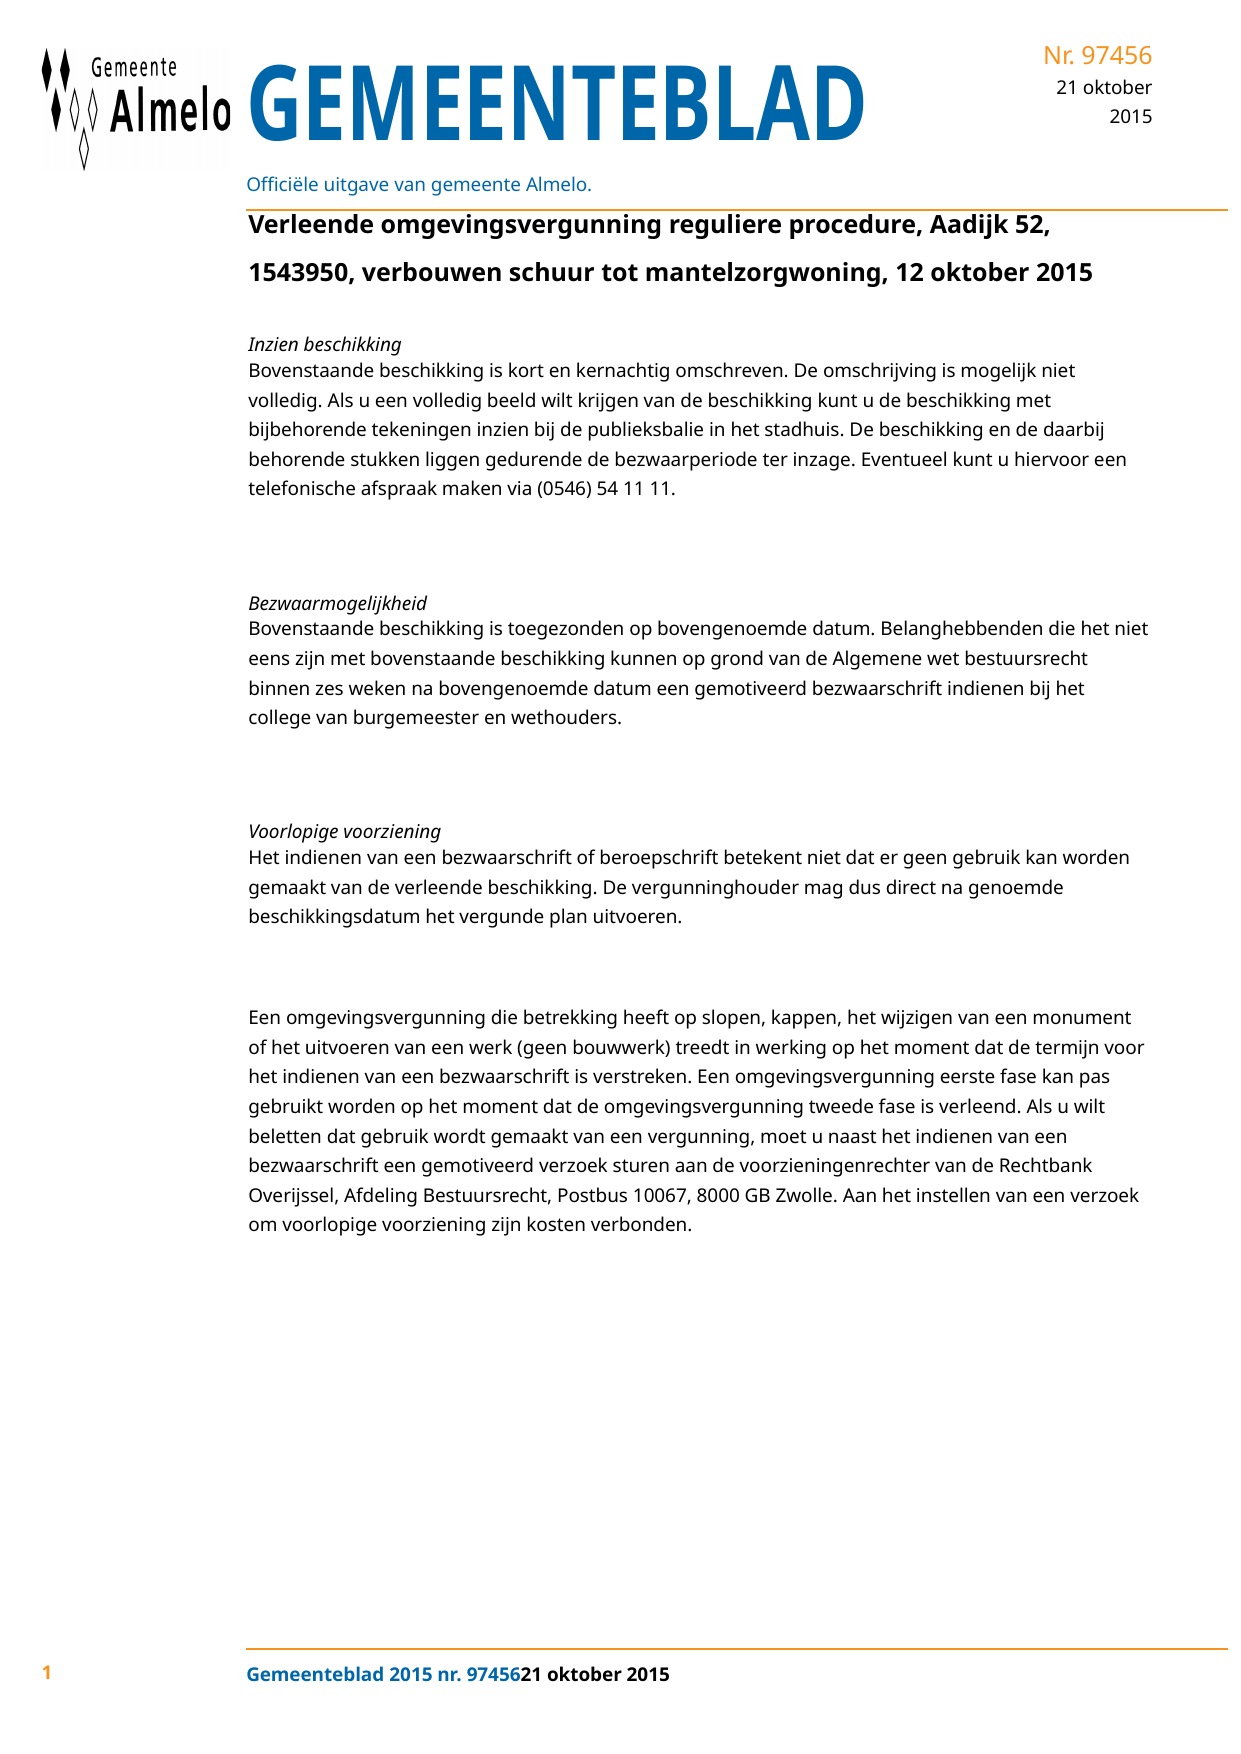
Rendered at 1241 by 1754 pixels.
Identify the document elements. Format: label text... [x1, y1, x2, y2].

text Bezwaarmogelijkheid [248, 590, 1152, 616]
text Bovenstaande beschikking is kort en kernachtig omschreven. De omschrijving is mogelijk niet volledig. Als u een volledig beeld wilt krijgen van de beschikking kunt u de beschikking met bijbehorende tekeningen inzien bij de publieksbalie in het stadhuis. De beschikking en de daarbij behorende stukken liggen gedurende de bezwaarperiode ter inzage. Eventueel kunt u hiervoor een telefonische afspraak maken via (0546) 54 11 11. [248, 357, 1152, 501]
text Het indienen van een bezwaarschrift of beroepschrift betekent niet dat er geen gebruik kan worden gemaakt van de verleende beschikking. De vergunninghouder mag dus direct na genoemde beschikkingsdatum het vergunde plan uitvoeren. [248, 844, 1152, 929]
picture [41, 47, 231, 172]
text Inzien beschikking [248, 331, 1152, 357]
text Een omgevingsvergunning die betrekking heeft op slopen, kappen, het wijzigen van een monument of het uitvoeren van een werk (geen bouwwerk) treedt in werking op het moment dat de termijn voor het indienen van een bezwaarschrift is verstreken. Een omgevingsvergunning eerste fase kan pas gebruikt worden op het moment dat de omgevingsvergunning tweede fase is verleend. Als u wilt beletten dat gebruik wordt gemaakt van een vergunning, moet u naast het indienen van een bezwaarschrift een gemotiveerd verzoek sturen aan de voorzieningenrechter van de Rechtbank Overijssel, Afdeling Bestuursrecht, Postbus 10067, 8000 GB Zwolle. Aan het instellen van een verzoek om voorlopige voorziening zijn kosten verbonden. [248, 1004, 1152, 1237]
text Bovenstaande beschikking is toegezonden op bovengenoemde datum. Belanghebbenden die het niet eens zijn met bovenstaande beschikking kunnen op grond van de Algemene wet bestuursrecht binnen zes weken na bovengenoemde datum een gemotiveerd bezwaarschrift indienen bij het college van burgemeester en wethouders. [248, 616, 1152, 730]
text Verleende omgevingsvergunning reguliere procedure, Aadijk 52, 1543950, verbouwen schuur tot mantelzorgwoning, 12 oktober 2015 [248, 211, 1152, 288]
text Voorlopige voorziening [248, 819, 1152, 844]
